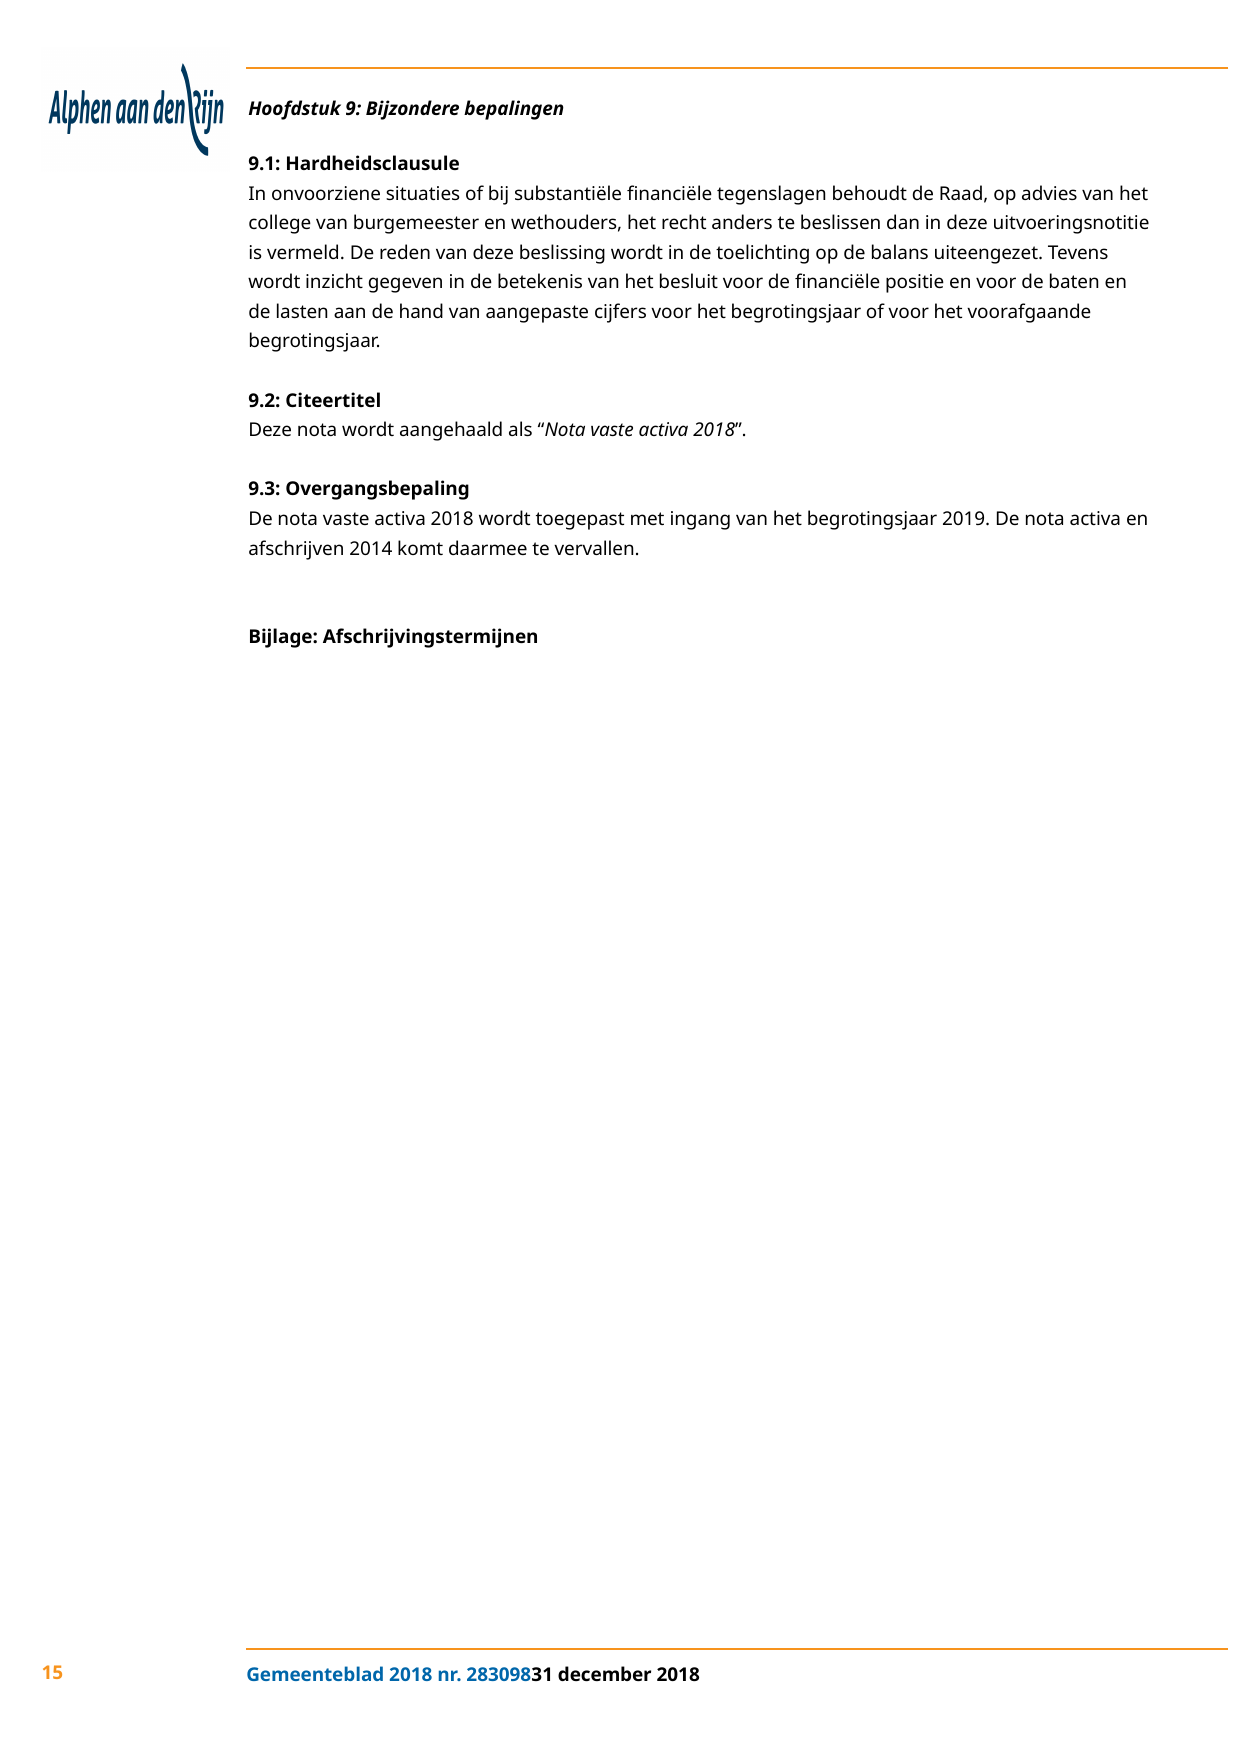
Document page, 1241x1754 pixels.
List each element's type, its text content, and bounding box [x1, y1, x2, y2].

text In onvoorziene situaties of bij substantiële financiële tegenslagen behoudt de Raad, op advies van het college van burgemeester en wethouders, het recht anders te beslissen dan in deze uitvoeringsnotitie is vermeld. De reden van deze beslissing wordt in de toelichting op de balans uiteengezet. Tevens wordt inzicht gegeven in de betekenis van het besluit voor de financiële positie en voor de baten en de lasten aan de hand van aangepaste cijfers voor het begrotingsjaar of voor het voorafgaande begrotingsjaar. [248, 180, 1152, 353]
text 9.3: Overgangsbepaling [248, 476, 1152, 501]
text Deze nota wordt aangehaald als “Nota vaste activa 2018”. [248, 416, 1152, 442]
text Bijlage: Afschrijvingstermijnen [248, 623, 1152, 649]
text Hoofdstuk 9: Bijzondere bepalingen [248, 95, 1152, 121]
text De nota vaste activa 2018 wordt toegepast met ingang van het begrotingsjaar 2019. De nota activa en afschrijven 2014 komt daarmee te vervallen. [248, 505, 1152, 560]
picture [41, 47, 231, 172]
text 9.2: Citeertitel [248, 387, 1152, 412]
text 9.1: Hardheidsclausule [248, 150, 1152, 176]
